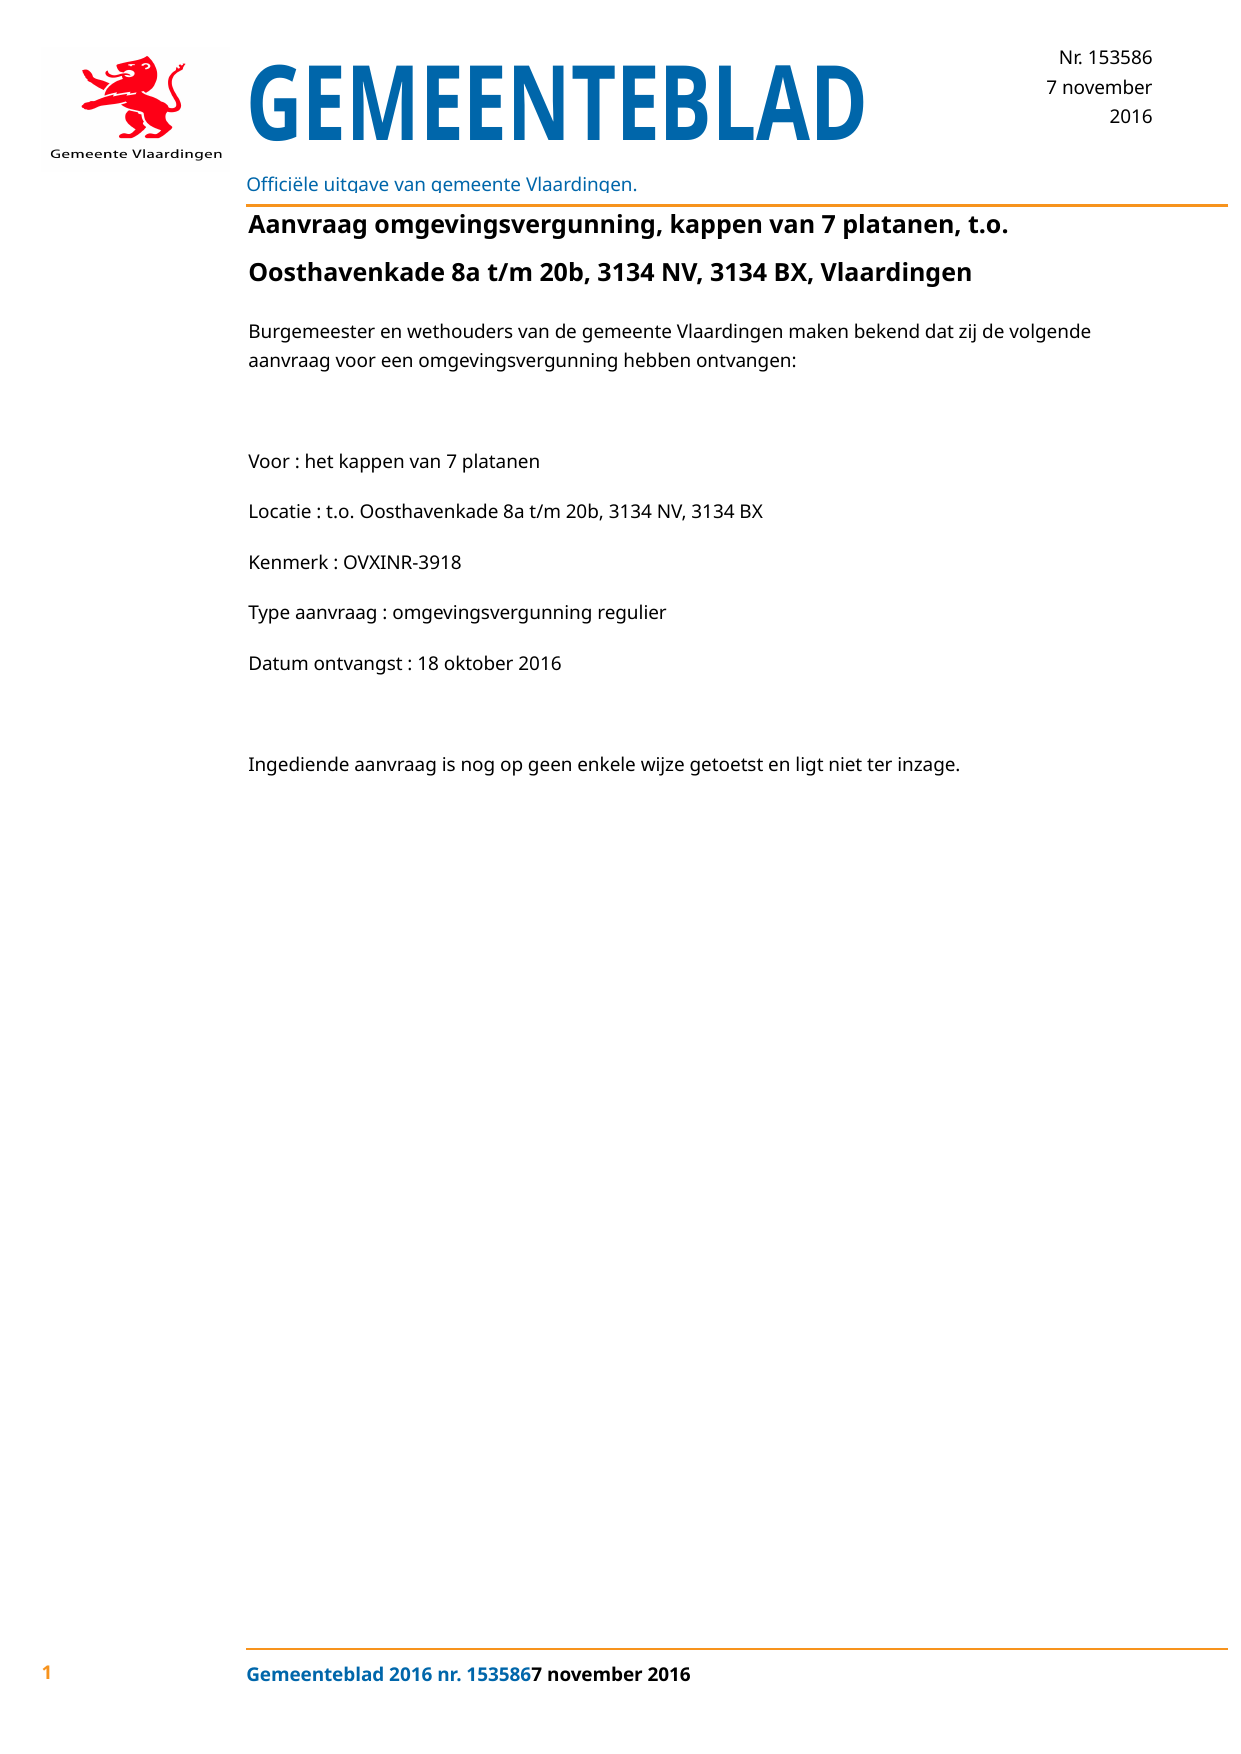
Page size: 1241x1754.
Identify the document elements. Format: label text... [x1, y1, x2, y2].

picture [41, 47, 231, 172]
text Aanvraag omgevingsvergunning, kappen van 7 platanen, t.o. Oosthavenkade 8a t/m 20b, 3134 NV, 3134 BX, Vlaardingen [248, 207, 1152, 288]
text Type aanvraag : omgevingsvergunning regulier [248, 599, 1152, 625]
text Ingediende aanvraag is nog op geen enkele wijze getoetst en ligt niet ter inzage. [248, 751, 1152, 777]
text Voor : het kappen van 7 platanen [248, 448, 1152, 474]
text Burgemeester en wethouders van de gemeente Vlaardingen maken bekend dat zij de volgende aanvraag voor een omgevingsvergunning hebben ontvangen: [248, 318, 1152, 373]
text Datum ontvangst : 18 oktober 2016 [248, 650, 1152, 676]
text Kenmerk : OVXINR-3918 [248, 549, 1152, 575]
text Locatie : t.o. Oosthavenkade 8a t/m 20b, 3134 NV, 3134 BX [248, 499, 1152, 524]
